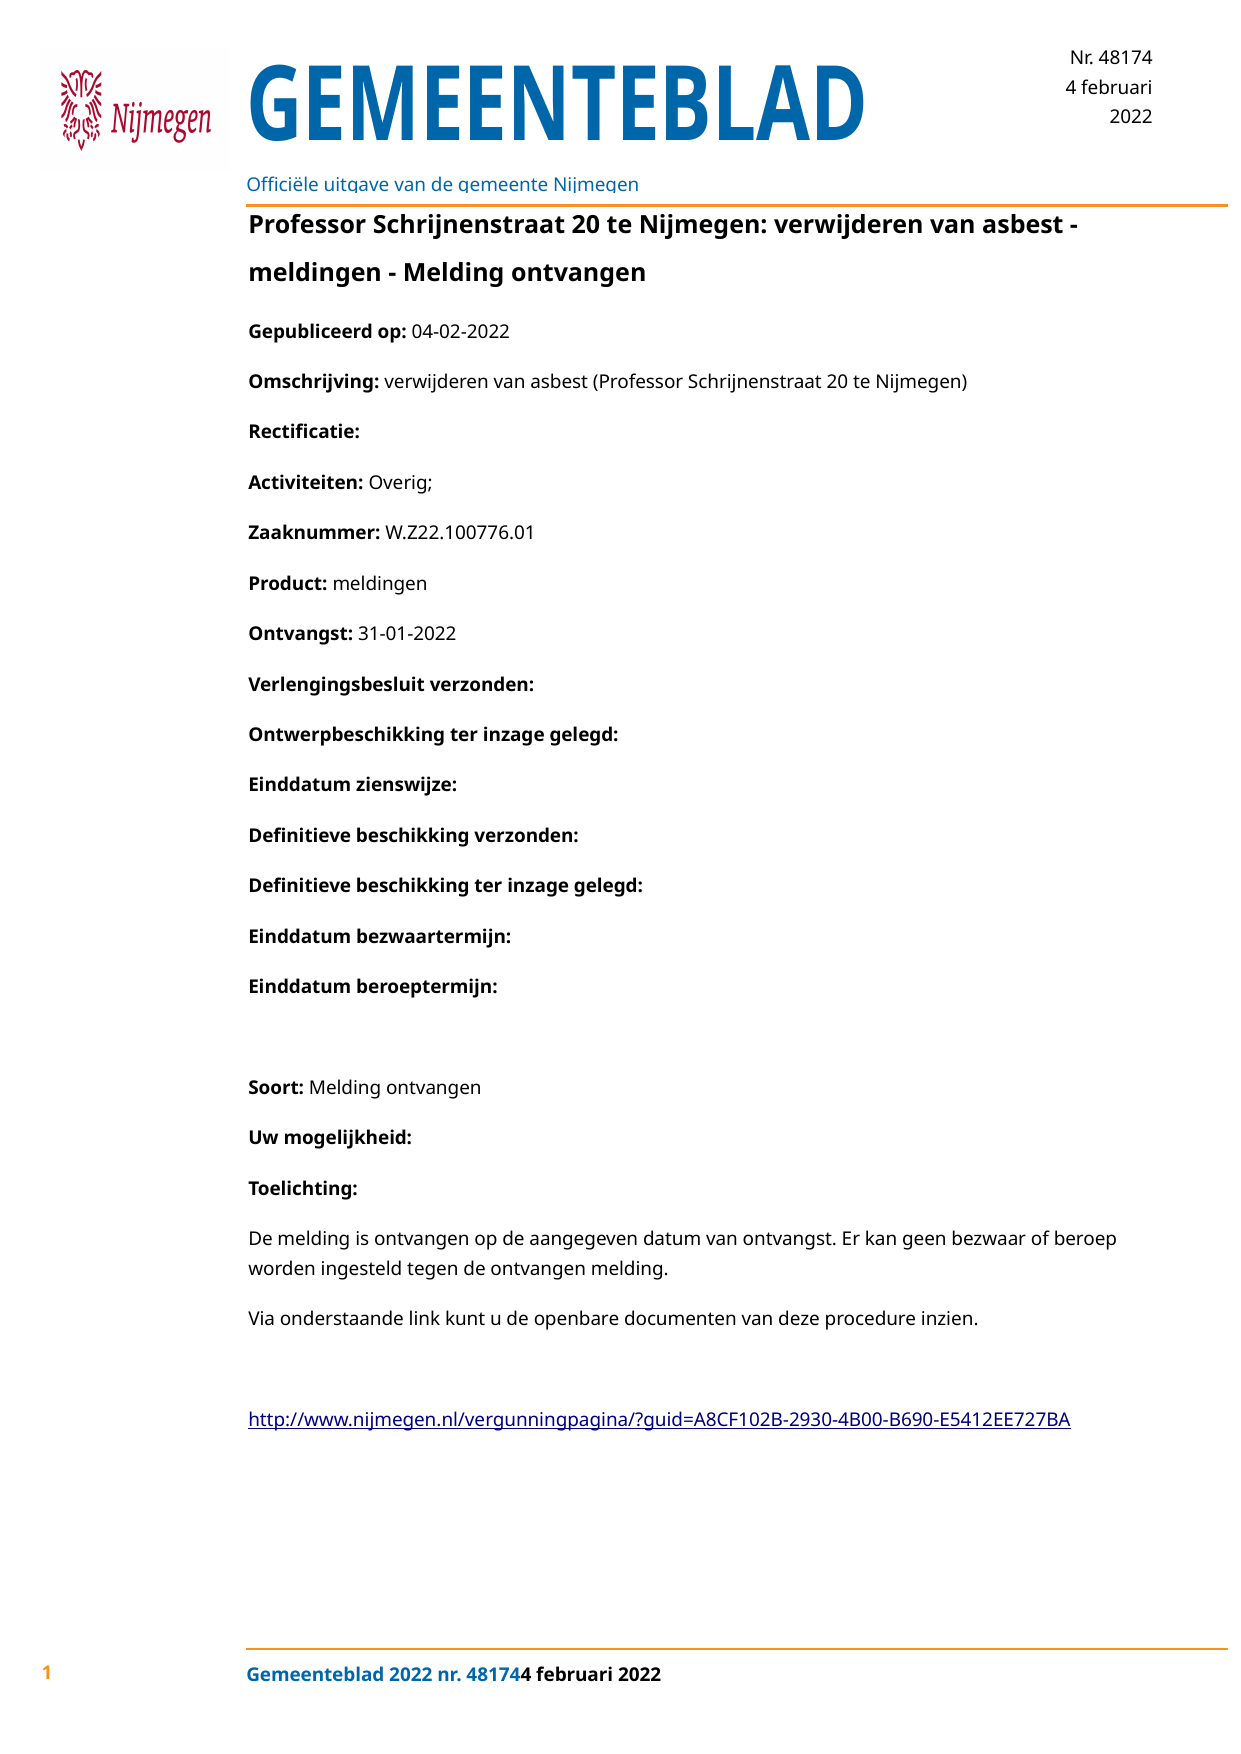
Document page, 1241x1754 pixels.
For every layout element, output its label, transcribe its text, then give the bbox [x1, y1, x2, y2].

text Activiteiten: Overig; [248, 469, 1152, 495]
text Soort: Melding ontvangen [248, 1074, 1152, 1100]
text http://www.nijmegen.nl/vergunningpagina/?guid=A8CF102B-2930-4B00-B690-E5412EE727BA [248, 1406, 1152, 1432]
text Zaaknummer: W.Z22.100776.01 [248, 519, 1152, 545]
text Via onderstaande link kunt u de openbare documenten van deze procedure inzien. [248, 1305, 1152, 1331]
text Definitieve beschikking verzonden: [248, 822, 1152, 848]
picture [41, 47, 231, 172]
text Gepubliceerd op: 04-02-2022 [248, 318, 1152, 344]
text Einddatum bezwaartermijn: [248, 923, 1152, 949]
text Toelichting: [248, 1175, 1152, 1201]
text Einddatum zienswijze: [248, 772, 1152, 797]
text Einddatum beroeptermijn: [248, 973, 1152, 999]
text Professor Schrijnenstraat 20 te Nijmegen: verwijderen van asbest - meldingen - Melding ontvangen [248, 207, 1152, 288]
text Rectificatie: [248, 419, 1152, 444]
text Ontwerpbeschikking ter inzage gelegd: [248, 721, 1152, 747]
text Ontvangst: 31-01-2022 [248, 620, 1152, 646]
text Omschrijving: verwijderen van asbest (Professor Schrijnenstraat 20 te Nijmegen) [248, 368, 1152, 394]
text De melding is ontvangen op de aangegeven datum van ontvangst. Er kan geen bezwaar of beroep worden ingesteld tegen de ontvangen melding. [248, 1225, 1152, 1281]
text Uw mogelijkheid: [248, 1124, 1152, 1150]
text Definitieve beschikking ter inzage gelegd: [248, 872, 1152, 898]
text Product: meldingen [248, 570, 1152, 596]
text Verlengingsbesluit verzonden: [248, 671, 1152, 697]
